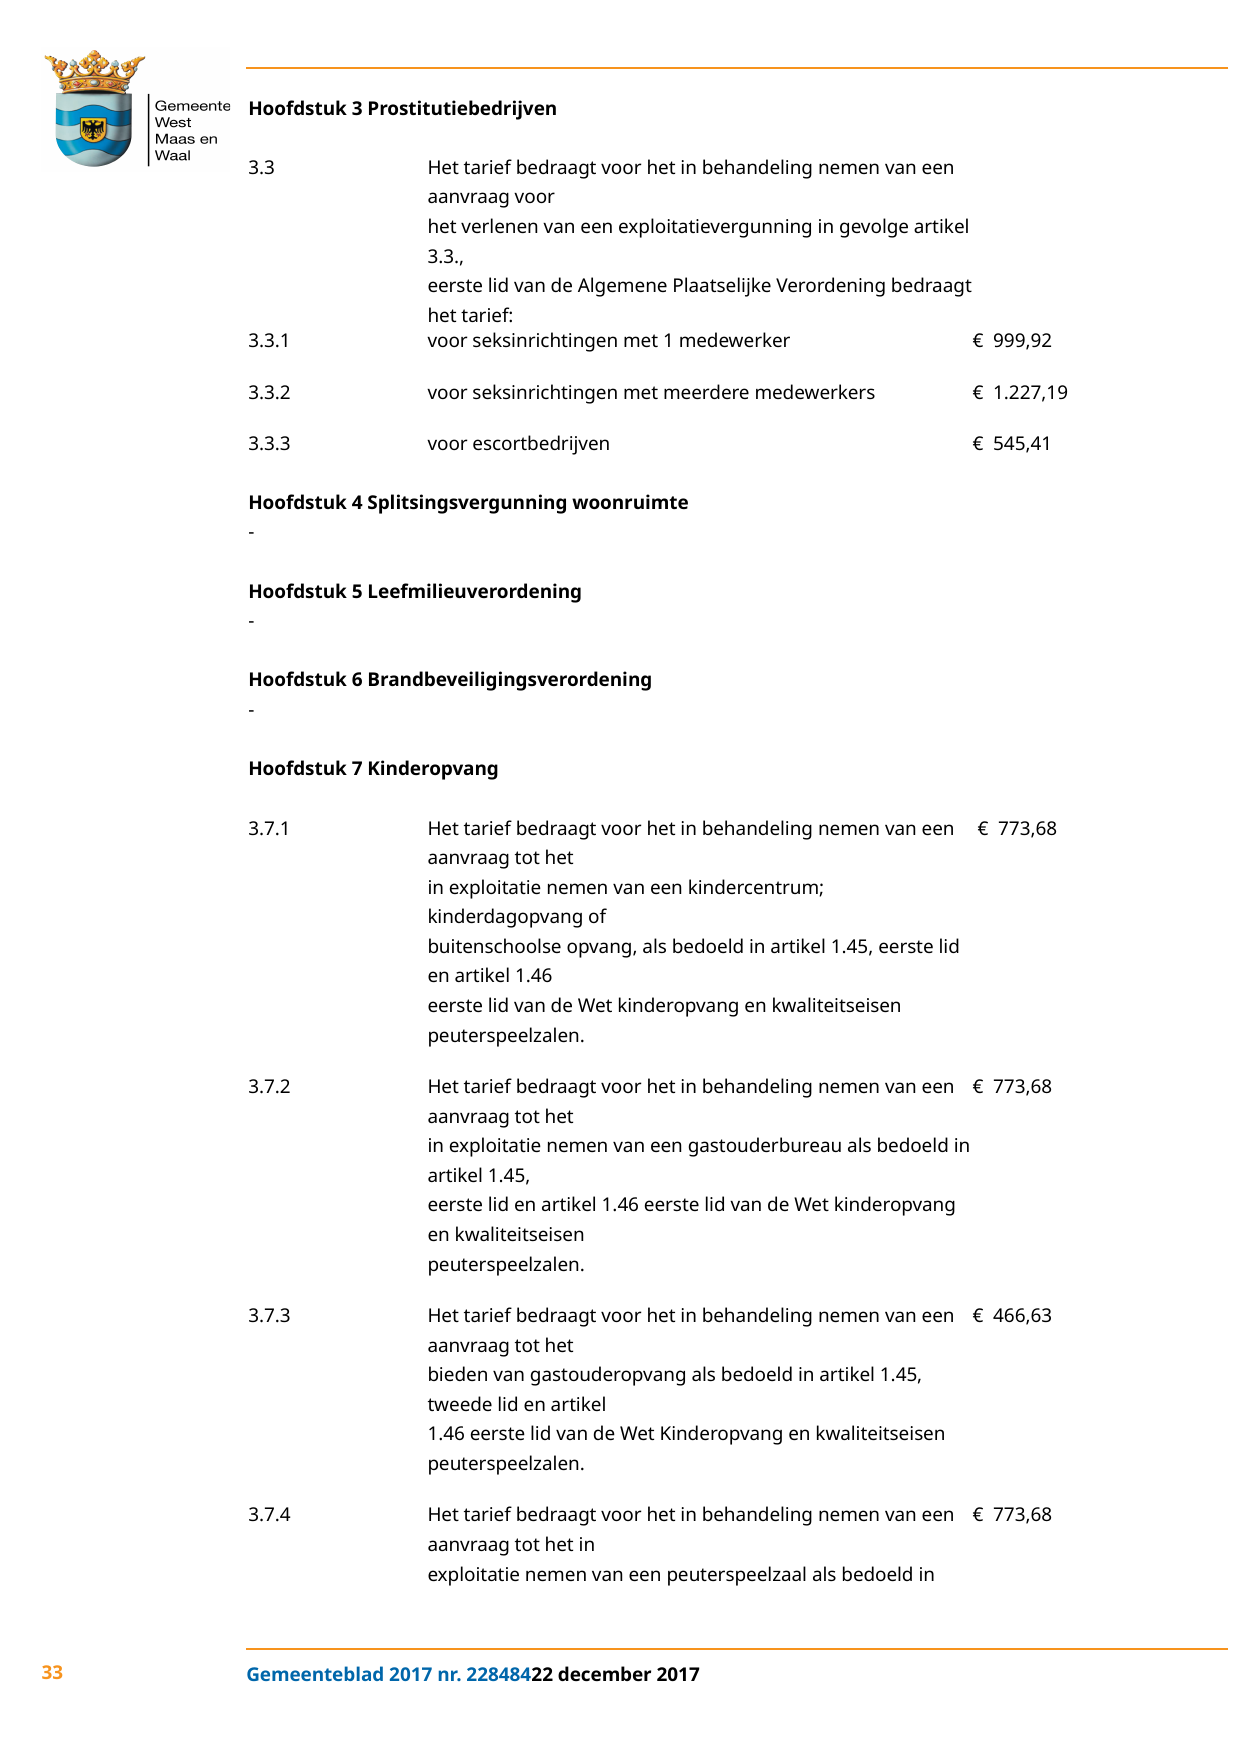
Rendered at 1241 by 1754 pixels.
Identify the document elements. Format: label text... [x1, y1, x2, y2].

table_cell [427, 405, 972, 431]
table_header 3.7.1 [248, 815, 427, 1047]
table_cell [248, 1048, 427, 1073]
table_cell 3.7.3 [248, 1302, 427, 1476]
table_cell [973, 405, 1152, 431]
table_header 3.3 [248, 154, 427, 328]
table_cell € 773,68 [973, 1502, 1152, 1586]
table_header Het tarief bedraagt voor het in behandeling nemen van een aanvraag tot het in exploitatie nemen van een kindercentrum; kinderdagopvang of buitenschoolse opvang, als bedoeld in artikel 1.45, eerste lid en artikel 1.46 eerste lid van de Wet kinderopvang en kwaliteitseisen peuterspeelzalen. [427, 815, 972, 1047]
table_cell [427, 1276, 972, 1302]
table_cell € 545,41 [973, 431, 1152, 456]
text Hoofdstuk 3 Prostitutiebedrijven [248, 95, 1152, 121]
table_cell [248, 1276, 427, 1302]
table_cell € 773,68 [973, 1073, 1152, 1276]
table_cell Het tarief bedraagt voor het in behandeling nemen van een aanvraag tot het bieden van gastouderopvang als bedoeld in artikel 1.45, tweede lid en artikel 1.46 eerste lid van de Wet Kinderopvang en kwaliteitseisen peuterspeelzalen. [427, 1302, 972, 1476]
text - [248, 696, 1152, 722]
picture [41, 47, 231, 172]
text Hoofdstuk 6 Brandbeveiligingsverordening [248, 667, 1152, 692]
table_cell [248, 354, 427, 379]
table_cell [973, 354, 1152, 379]
table_cell [248, 405, 427, 431]
table_cell € 466,63 [973, 1302, 1152, 1476]
text Hoofdstuk 7 Kinderopvang [248, 755, 1152, 781]
table_cell voor escortbedrijven [427, 431, 972, 456]
table_cell Het tarief bedraagt voor het in behandeling nemen van een aanvraag tot het in exploitatie nemen van een gastouderbureau als bedoeld in artikel 1.45, eerste lid en artikel 1.46 eerste lid van de Wet kinderopvang en kwaliteitseisen peuterspeelzalen. [427, 1073, 972, 1276]
text Hoofdstuk 5 Leefmilieuverordening [248, 578, 1152, 604]
table_cell € 1.227,19 [973, 379, 1152, 405]
table_cell 3.3.3 [248, 431, 427, 456]
table_cell Het tarief bedraagt voor het in behandeling nemen van een aanvraag tot het in exploitatie nemen van een peuterspeelzaal als bedoeld in [427, 1502, 972, 1586]
text - [248, 607, 1152, 633]
table_cell 3.7.2 [248, 1073, 427, 1276]
table_header € 773,68 [973, 815, 1152, 1047]
table_cell voor seksinrichtingen met meerdere medewerkers [427, 379, 972, 405]
table_cell 3.3.1 [248, 328, 427, 353]
table_cell voor seksinrichtingen met 1 medewerker [427, 328, 972, 353]
table_cell 3.3.2 [248, 379, 427, 405]
table_cell [973, 1476, 1152, 1502]
table_cell [973, 1048, 1152, 1073]
table_cell [427, 1476, 972, 1502]
table_header Het tarief bedraagt voor het in behandeling nemen van een aanvraag voor het verlenen van een exploitatievergunning in gevolge artikel 3.3., eerste lid van de Algemene Plaatselijke Verordening bedraagt het tarief: [427, 154, 972, 328]
text Hoofdstuk 4 Splitsingsvergunning woonruimte [248, 489, 1152, 515]
table_cell [973, 1276, 1152, 1302]
table_cell 3.7.4 [248, 1502, 427, 1586]
table_header [973, 154, 1152, 328]
table_cell € 999,92 [973, 328, 1152, 353]
table_cell [427, 1048, 972, 1073]
table_cell [427, 354, 972, 379]
table_cell [248, 1476, 427, 1502]
text - [248, 519, 1152, 544]
